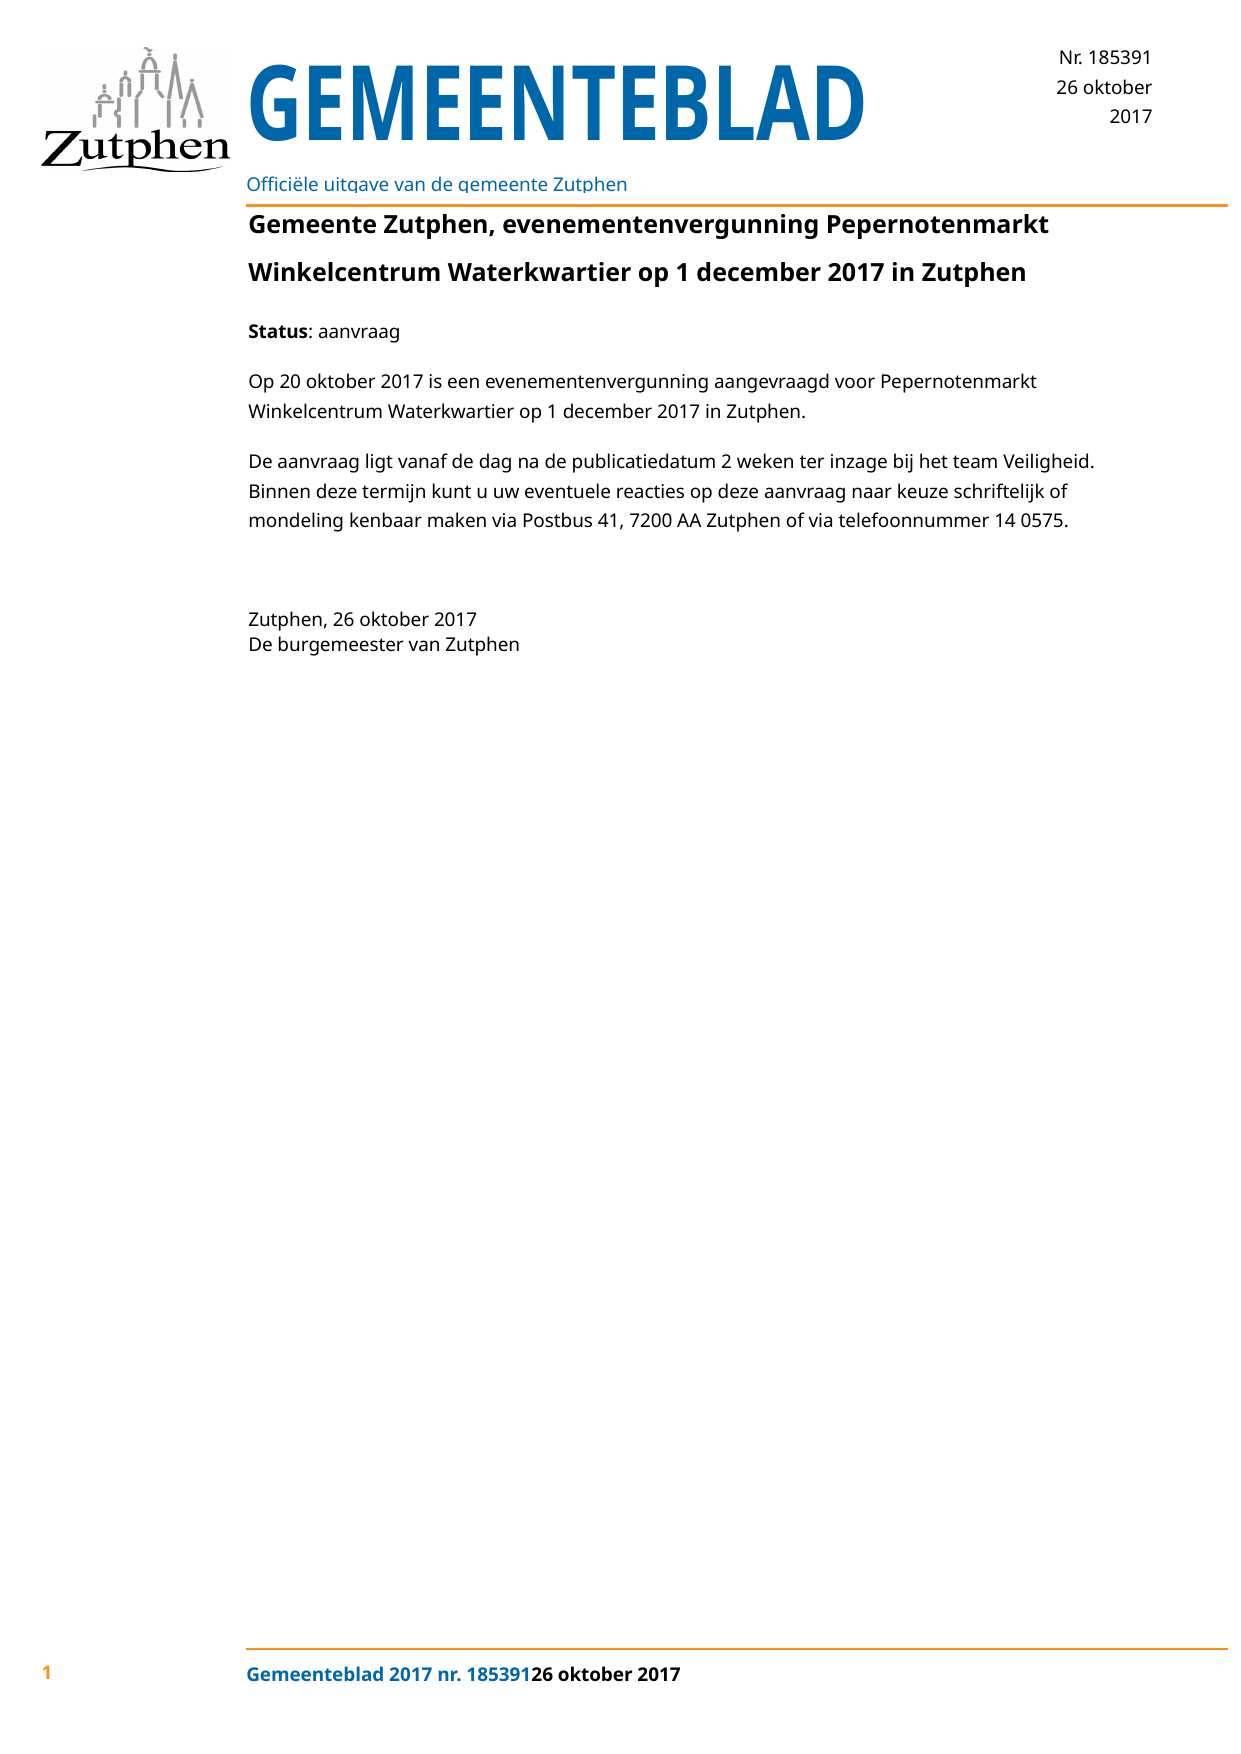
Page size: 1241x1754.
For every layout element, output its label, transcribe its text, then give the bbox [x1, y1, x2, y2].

text Gemeente Zutphen, evenementenvergunning Pepernotenmarkt Winkelcentrum Waterkwartier op 1 december 2017 in Zutphen [248, 207, 1152, 288]
text Status: aanvraag [248, 318, 1152, 344]
picture [41, 47, 231, 172]
text De aanvraag ligt vanaf de dag na de publicatiedatum 2 weken ter inzage bij het team Veiligheid. Binnen deze termijn kunt u uw eventuele reacties op deze aanvraag naar keuze schriftelijk of mondeling kenbaar maken via Postbus 41, 7200 AA Zutphen of via telefoonnummer 14 0575. [248, 448, 1152, 533]
text De burgemeester van Zutphen [248, 631, 1152, 657]
text Op 20 oktober 2017 is een evenementenvergunning aangevraagd voor Pepernotenmarkt Winkelcentrum Waterkwartier op 1 december 2017 in Zutphen. [248, 368, 1152, 424]
text Zutphen, 26 oktober 2017 [248, 606, 1152, 631]
